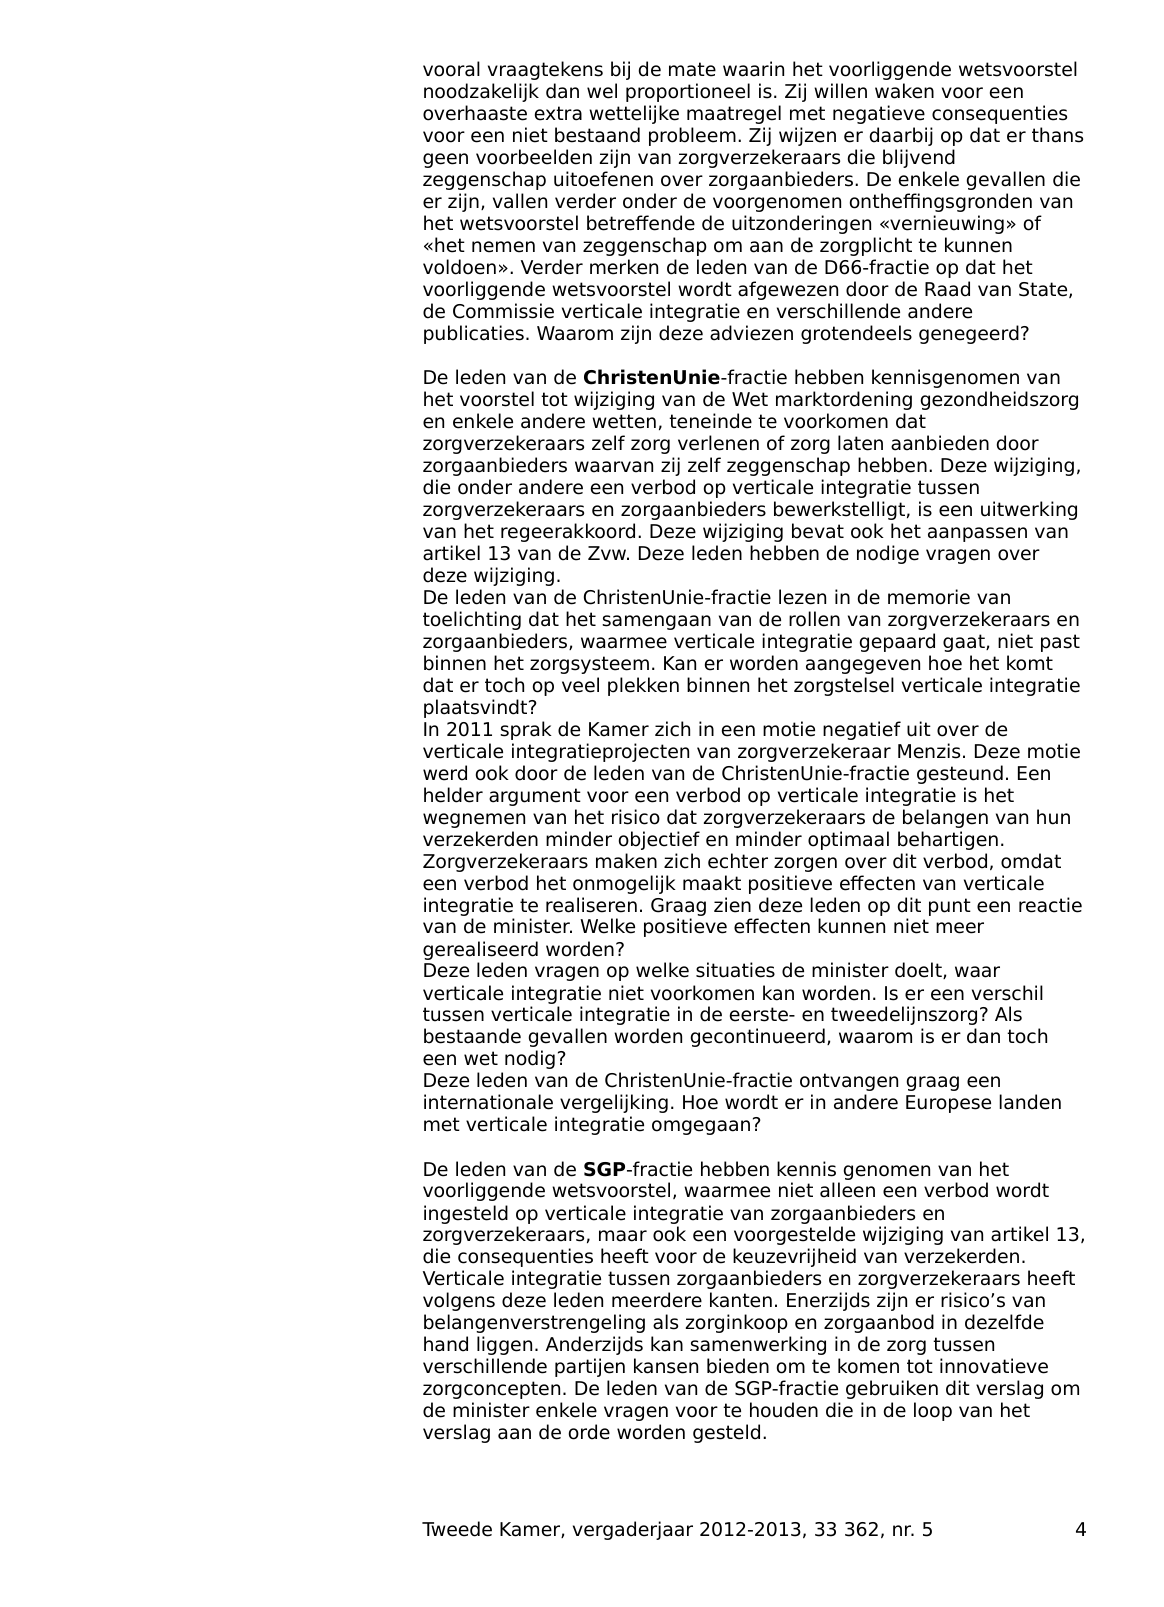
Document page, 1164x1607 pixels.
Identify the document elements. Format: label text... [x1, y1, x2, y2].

text De leden van de SGP-fractie hebben kennis genomen van het voorliggende wetsvoorstel, waarmee niet alleen een verbod wordt ingesteld op verticale integratie van zorgaanbieders en zorgverzekeraars, maar ook een voorgestelde wijziging van artikel 13, die consequenties heeft voor de keuzevrijheid van verzekerden. Verticale integratie tussen zorgaanbieders en zorgverzekeraars heeft volgens deze leden meerdere kanten. Enerzijds zijn er risico’s van belangenverstrengeling als zorginkoop en zorgaanbod in dezelfde hand liggen. Anderzijds kan samenwerking in de zorg tussen verschillende partijen kansen bieden om te komen tot innovatieve zorgconcepten. De leden van de SGP-fractie gebruiken dit verslag om de minister enkele vragen voor te houden die in de loop van het verslag aan de orde worden gesteld. [422, 1158, 1087, 1444]
text In 2011 sprak de Kamer zich in een motie negatief uit over de verticale integratieprojecten van zorgverzekeraar Menzis. Deze motie werd ook door de leden van de ChristenUnie-fractie gesteund. Een helder argument voor een verbod op verticale integratie is het wegnemen van het risico dat zorgverzekeraars de belangen van hun verzekerden minder objectief en minder optimaal behartigen. Zorgverzekeraars maken zich echter zorgen over dit verbod, omdat een verbod het onmogelijk maakt positieve effecten van verticale integratie te realiseren. Graag zien deze leden op dit punt een reactie van de minister. Welke positieve effecten kunnen niet meer gerealiseerd worden? [422, 719, 1087, 960]
text Deze leden van de ChristenUnie-fractie ontvangen graag een internationale vergelijking. Hoe wordt er in andere Europese landen met verticale integratie omgegaan? [422, 1070, 1087, 1136]
text De leden van de ChristenUnie-fractie hebben kennisgenomen van het voorstel tot wijziging van de Wet marktordening gezondheidszorg en enkele andere wetten, teneinde te voorkomen dat zorgverzekeraars zelf zorg verlenen of zorg laten aanbieden door zorgaanbieders waarvan zij zelf zeggenschap hebben. Deze wijziging, die onder andere een verbod op verticale integratie tussen zorgverzekeraars en zorgaanbieders bewerkstelligt, is een uitwerking van het regeerakkoord. Deze wijziging bevat ook het aanpassen van artikel 13 van de Zvw. Deze leden hebben de nodige vragen over deze wijziging. [422, 367, 1087, 587]
text vooral vraagtekens bij de mate waarin het voorliggende wetsvoorstel noodzakelijk dan wel proportioneel is. Zij willen waken voor een overhaaste extra wettelijke maatregel met negatieve consequenties voor een niet bestaand probleem. Zij wijzen er daarbij op dat er thans geen voorbeelden zijn van zorgverzekeraars die blijvend zeggenschap uitoefenen over zorgaanbieders. De enkele gevallen die er zijn, vallen verder onder de voorgenomen ontheffingsgronden van het wetsvoorstel betreffende de uitzonderingen «vernieuwing» of «het nemen van zeggenschap om aan de zorgplicht te kunnen voldoen». Verder merken de leden van de D66-fractie op dat het voorliggende wetsvoorstel wordt afgewezen door de Raad van State, de Commissie verticale integratie en verschillende andere publicaties. Waarom zijn deze adviezen grotendeels genegeerd? [422, 59, 1087, 345]
text De leden van de ChristenUnie-fractie lezen in de memorie van toelichting dat het samengaan van de rollen van zorgverzekeraars en zorgaanbieders, waarmee verticale integratie gepaard gaat, niet past binnen het zorgsysteem. Kan er worden aangegeven hoe het komt dat er toch op veel plekken binnen het zorgstelsel verticale integratie plaatsvindt? [422, 587, 1087, 719]
text Deze leden vragen op welke situaties de minister doelt, waar verticale integratie niet voorkomen kan worden. Is er een verschil tussen verticale integratie in de eerste- en tweedelijnszorg? Als bestaande gevallen worden gecontinueerd, waarom is er dan toch een wet nodig? [422, 960, 1087, 1070]
